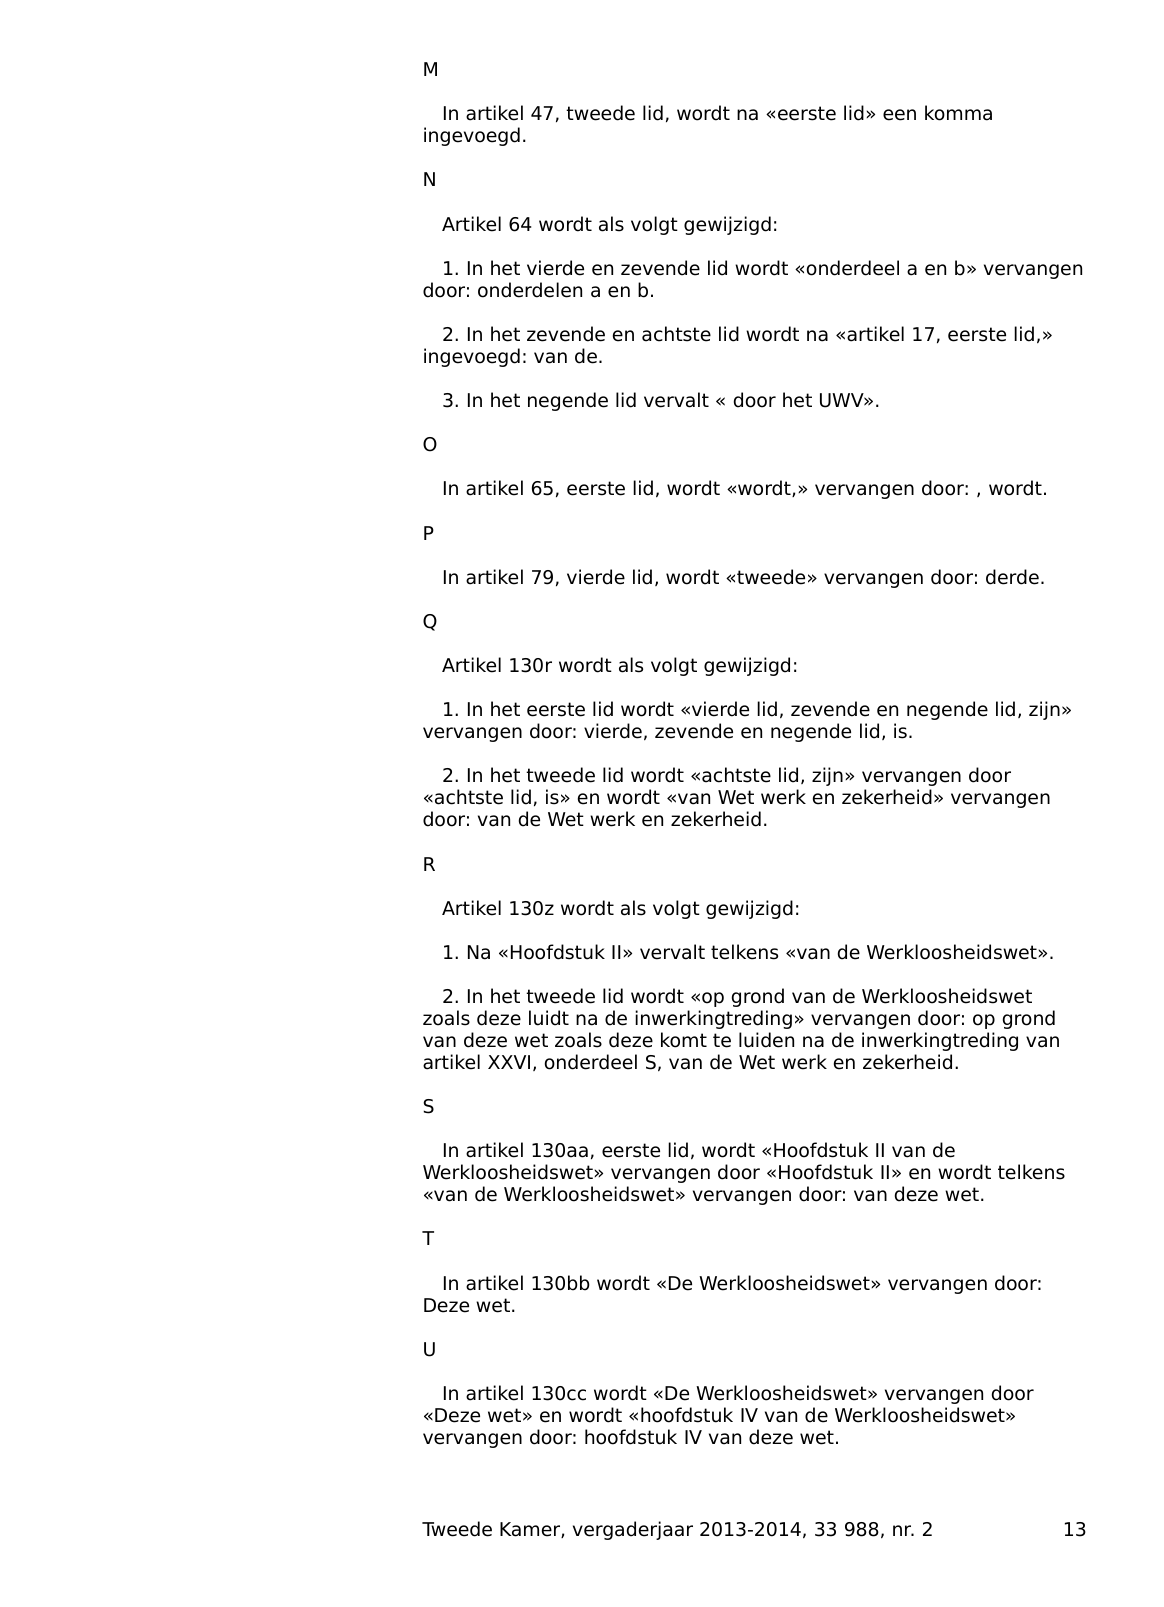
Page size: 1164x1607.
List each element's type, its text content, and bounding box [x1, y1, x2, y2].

text Q [422, 611, 1087, 633]
text In artikel 130cc wordt «De Werkloosheidswet» vervangen door «Deze wet» en wordt «hoofdstuk IV van de Werkloosheidswet» vervangen door: hoofdstuk IV van deze wet. [422, 1383, 1087, 1449]
text 2. In het tweede lid wordt «op grond van de Werkloosheidswet zoals deze luidt na de inwerkingtreding» vervangen door: op grond van deze wet zoals deze komt te luiden na de inwerkingtreding van artikel XXVI, onderdeel S, van de Wet werk en zekerheid. [422, 986, 1087, 1074]
text Artikel 130z wordt als volgt gewijzigd: [422, 898, 1087, 919]
text 1. In het vierde en zevende lid wordt «onderdeel a en b» vervangen door: onderdelen a en b. [422, 258, 1087, 302]
text O [422, 434, 1087, 456]
text In artikel 130aa, eerste lid, wordt «Hoofdstuk II van de Werkloosheidswet» vervangen door «Hoofdstuk II» en wordt telkens «van de Werkloosheidswet» vervangen door: van deze wet. [422, 1140, 1087, 1206]
text 1. Na «Hoofdstuk II» vervalt telkens «van de Werkloosheidswet». [422, 942, 1087, 964]
text U [422, 1339, 1087, 1361]
text In artikel 130bb wordt «De Werkloosheidswet» vervangen door: Deze wet. [422, 1272, 1087, 1316]
text 1. In het eerste lid wordt «vierde lid, zevende en negende lid, zijn» vervangen door: vierde, zevende en negende lid, is. [422, 699, 1087, 743]
text P [422, 522, 1087, 544]
text In artikel 47, tweede lid, wordt na «eerste lid» een komma ingevoegd. [422, 103, 1087, 147]
text 2. In het zevende en achtste lid wordt na «artikel 17, eerste lid,» ingevoegd: van de. [422, 324, 1087, 368]
text R [422, 853, 1087, 875]
text In artikel 79, vierde lid, wordt «tweede» vervangen door: derde. [422, 567, 1087, 589]
text S [422, 1096, 1087, 1118]
text N [422, 169, 1087, 191]
text In artikel 65, eerste lid, wordt «wordt,» vervangen door: , wordt. [422, 478, 1087, 500]
text 3. In het negende lid vervalt « door het UWV». [422, 390, 1087, 412]
text 2. In het tweede lid wordt «achtste lid, zijn» vervangen door «achtste lid, is» en wordt «van Wet werk en zekerheid» vervangen door: van de Wet werk en zekerheid. [422, 765, 1087, 831]
text Artikel 64 wordt als volgt gewijzigd: [422, 213, 1087, 236]
text M [422, 59, 1087, 81]
text T [422, 1228, 1087, 1250]
text Artikel 130r wordt als volgt gewijzigd: [422, 655, 1087, 677]
